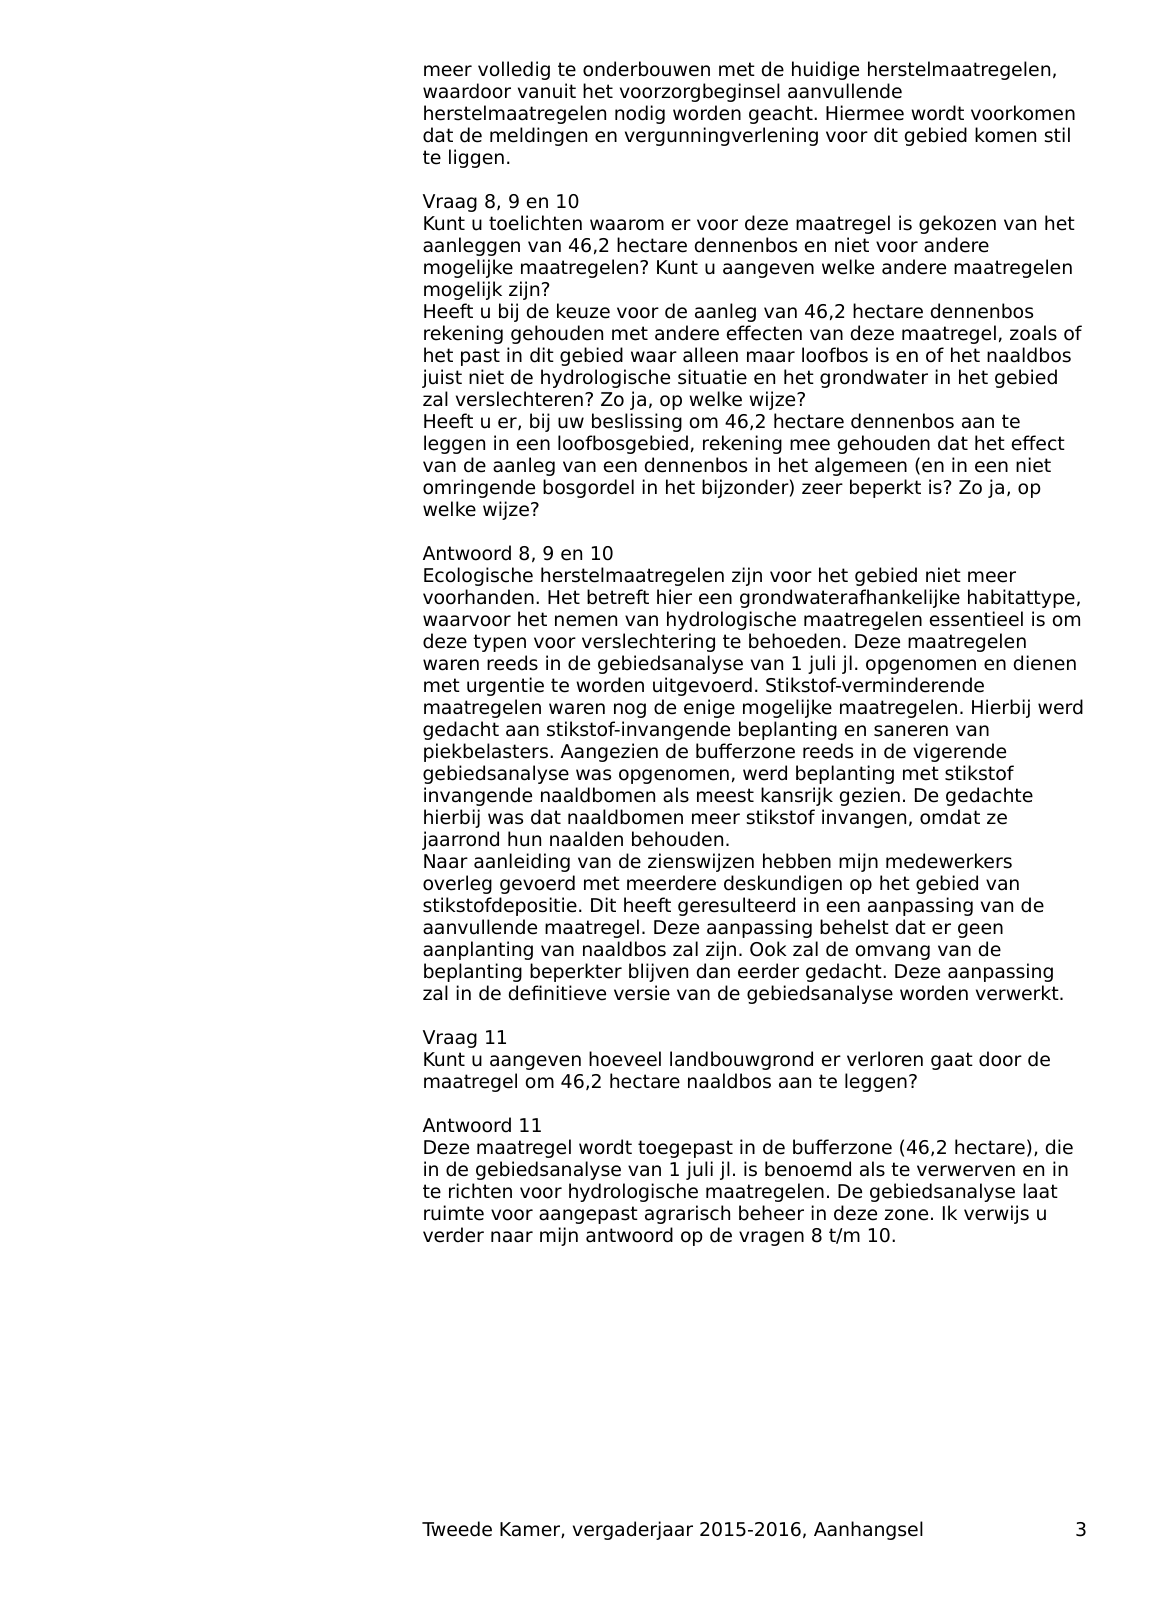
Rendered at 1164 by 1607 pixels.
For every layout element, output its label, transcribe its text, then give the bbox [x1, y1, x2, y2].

text Heeft u bij de keuze voor de aanleg van 46,2 hectare dennenbos rekening gehouden met andere effecten van deze maatregel, zoals of het past in dit gebied waar alleen maar loofbos is en of het naaldbos juist niet de hydrologische situatie en het grondwater in het gebied zal verslechteren? Zo ja, op welke wijze? [422, 301, 1087, 411]
text Antwoord 11 [422, 1115, 1087, 1137]
text Heeft u er, bij uw beslissing om 46,2 hectare dennenbos aan te leggen in een loofbosgebied, rekening mee gehouden dat het effect van de aanleg van een dennenbos in het algemeen (en in een niet omringende bosgordel in het bijzonder) zeer beperkt is? Zo ja, op welke wijze? [422, 411, 1087, 521]
text Kunt u toelichten waarom er voor deze maatregel is gekozen van het aanleggen van 46,2 hectare dennenbos en niet voor andere mogelijke maatregelen? Kunt u aangeven welke andere maatregelen mogelijk zijn? [422, 213, 1087, 301]
text Vraag 8, 9 en 10 [422, 191, 1087, 213]
text Antwoord 8, 9 en 10 [422, 543, 1087, 565]
text Deze maatregel wordt toegepast in de bufferzone (46,2 hectare), die in de gebiedsanalyse van 1 juli jl. is benoemd als te verwerven en in te richten voor hydrologische maatregelen. De gebiedsanalyse laat ruimte voor aangepast agrarisch beheer in deze zone. Ik verwijs u verder naar mijn antwoord op de vragen 8 t/m 10. [422, 1137, 1087, 1247]
text Naar aanleiding van de zienswijzen hebben mijn medewerkers overleg gevoerd met meerdere deskundigen op het gebied van stikstofdepositie. Dit heeft geresulteerd in een aanpassing van de aanvullende maatregel. Deze aanpassing behelst dat er geen aanplanting van naaldbos zal zijn. Ook zal de omvang van de beplanting beperkter blijven dan eerder gedacht. Deze aanpassing zal in de definitieve versie van de gebiedsanalyse worden verwerkt. [422, 851, 1087, 1004]
text Vraag 11 [422, 1027, 1087, 1049]
text meer volledig te onderbouwen met de huidige herstelmaatregelen, waardoor vanuit het voorzorgbeginsel aanvullende herstelmaatregelen nodig worden geacht. Hiermee wordt voorkomen dat de meldingen en vergunningverlening voor dit gebied komen stil te liggen. [422, 59, 1087, 169]
text Kunt u aangeven hoeveel landbouwgrond er verloren gaat door de maatregel om 46,2 hectare naaldbos aan te leggen? [422, 1049, 1087, 1093]
text Ecologische herstelmaatregelen zijn voor het gebied niet meer voorhanden. Het betreft hier een grondwaterafhankelijke habitattype, waarvoor het nemen van hydrologische maatregelen essentieel is om deze typen voor verslechtering te behoeden. Deze maatregelen waren reeds in de gebiedsanalyse van 1 juli jl. opgenomen en dienen met urgentie te worden uitgevoerd. Stikstof-verminderende maatregelen waren nog de enige mogelijke maatregelen. Hierbij werd gedacht aan stikstof-invangende beplanting en saneren van piekbelasters. Aangezien de bufferzone reeds in de vigerende gebiedsanalyse was opgenomen, werd beplanting met stikstof invangende naaldbomen als meest kansrijk gezien. De gedachte hierbij was dat naaldbomen meer stikstof invangen, omdat ze jaarrond hun naalden behouden. [422, 565, 1087, 851]
